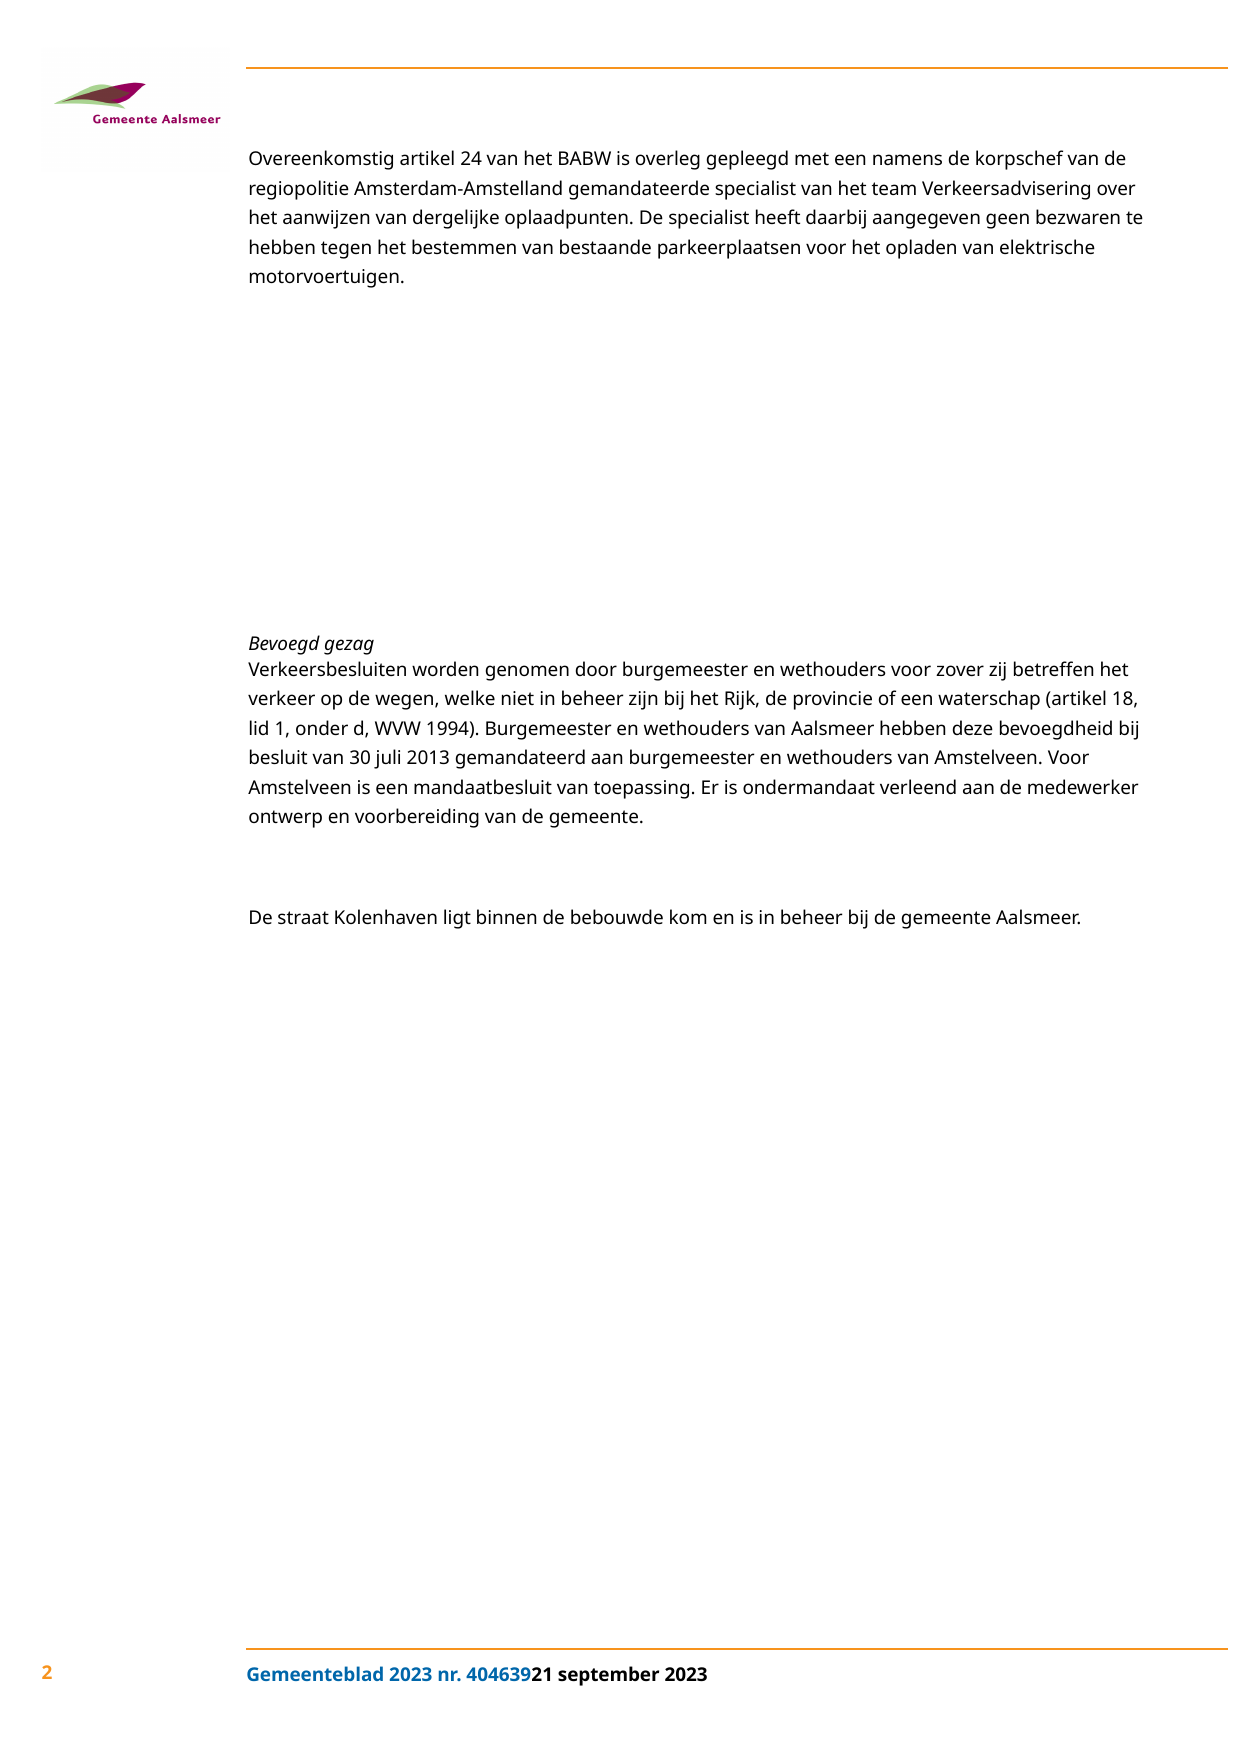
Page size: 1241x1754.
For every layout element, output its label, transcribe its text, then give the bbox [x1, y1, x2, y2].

text Bevoegd gezag [248, 630, 1152, 656]
text Overeenkomstig artikel 24 van het BABW is overleg gepleegd met een namens de korpschef van de regiopolitie Amsterdam-Amstelland gemandateerde specialist van het team Verkeersadvisering over het aanwijzen van dergelijke oplaadpunten. De specialist heeft daarbij aangegeven geen bezwaren te hebben tegen het bestemmen van bestaande parkeerplaatsen voor het opladen van elektrische motorvoertuigen. [248, 145, 1152, 289]
text Verkeersbesluiten worden genomen door burgemeester en wethouders voor zover zij betreffen het verkeer op de wegen, welke niet in beheer zijn bij het Rijk, de provincie of een waterschap (artikel 18, lid 1, onder d, WVW 1994). Burgemeester en wethouders van Aalsmeer hebben deze bevoegdheid bij besluit van 30 juli 2013 gemandateerd aan burgemeester en wethouders van Amstelveen. Voor Amstelveen is een mandaatbesluit van toepassing. Er is ondermandaat verleend aan de medewerker ontwerp en voorbereiding van de gemeente. [248, 656, 1152, 829]
picture [41, 47, 231, 172]
text De straat Kolenhaven ligt binnen de bebouwde kom en is in beheer bij de gemeente Aalsmeer. [248, 904, 1152, 930]
